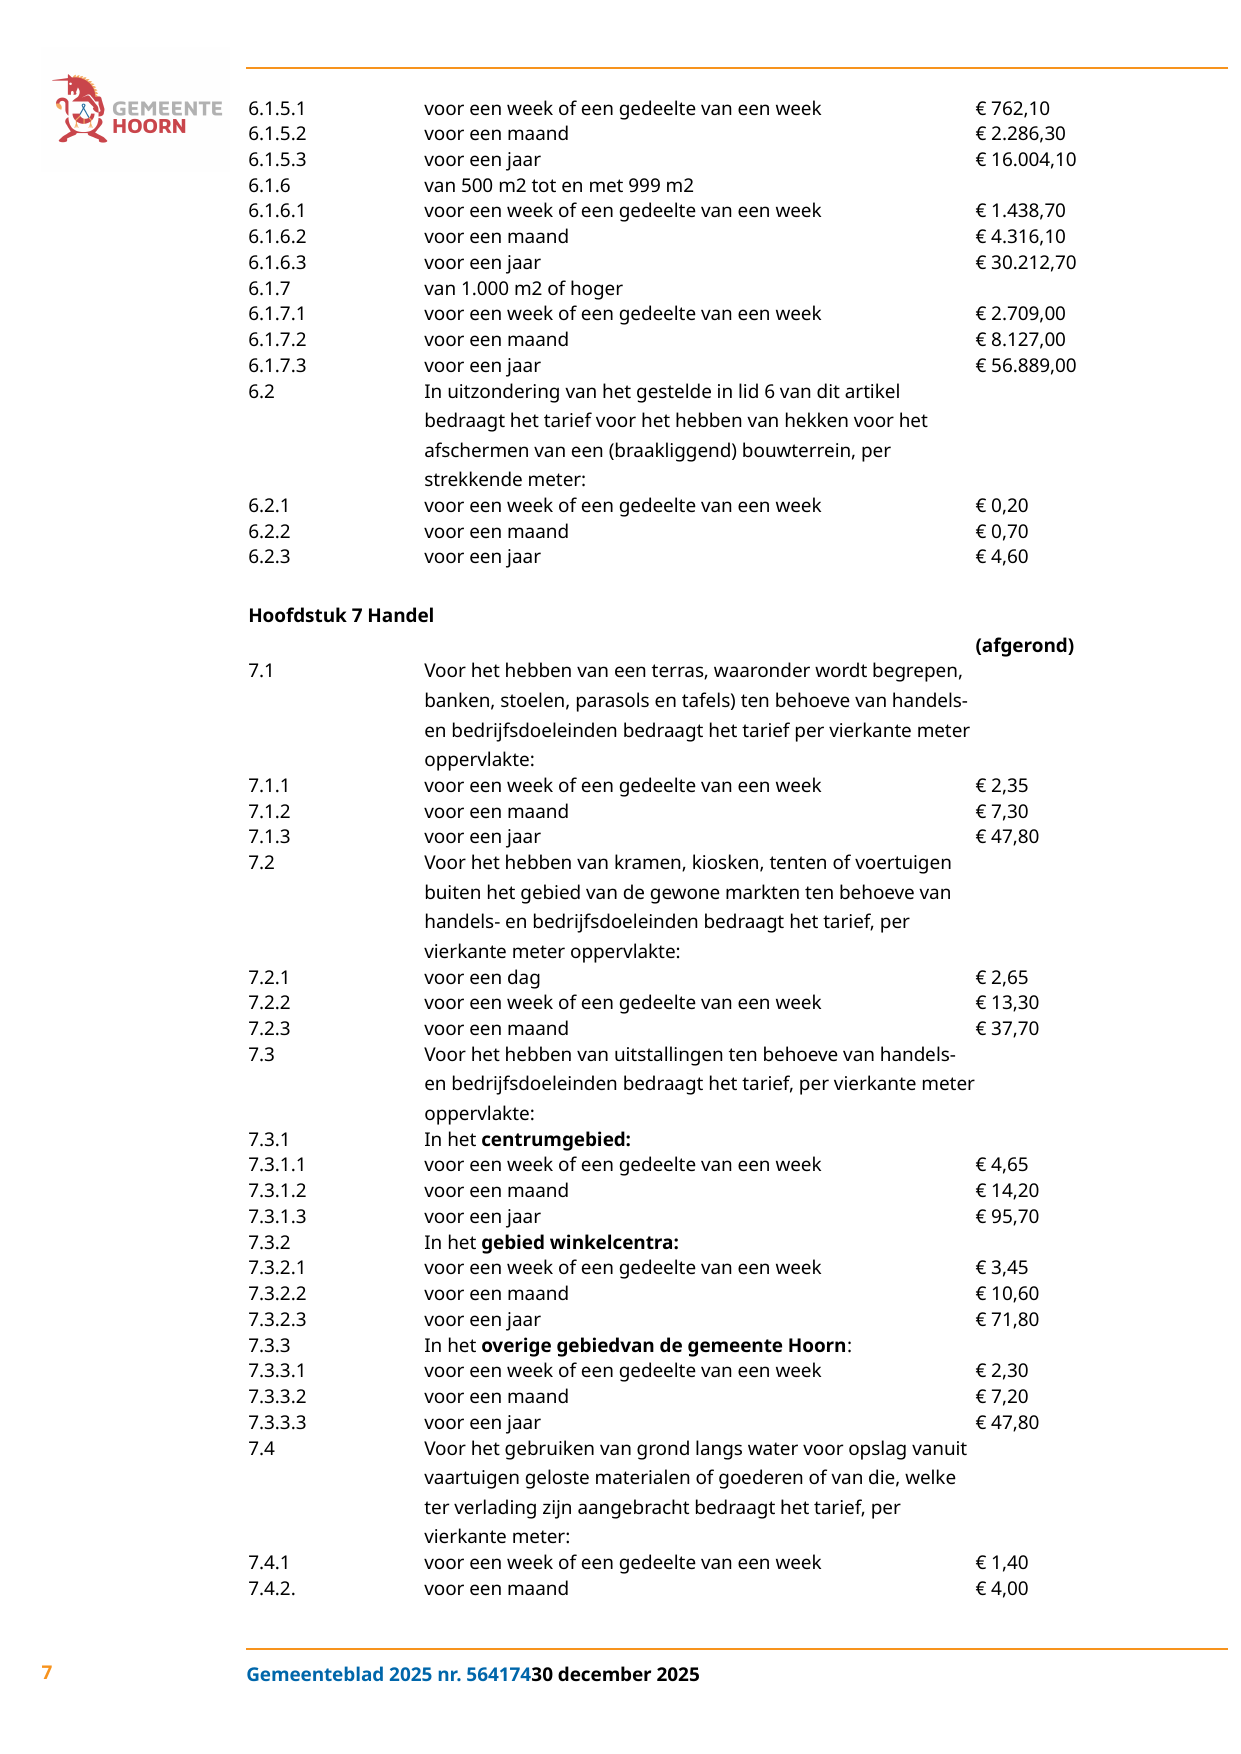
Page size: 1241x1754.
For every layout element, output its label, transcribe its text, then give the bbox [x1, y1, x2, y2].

table_cell € 95,70 [975, 1203, 1152, 1229]
table_cell € 14,20 [975, 1178, 1152, 1203]
table_cell voor een maand [424, 121, 975, 146]
table_cell 7.3.3 [248, 1332, 424, 1357]
table_cell 7.1.1 [248, 772, 424, 798]
table_cell 7.3.2.3 [248, 1306, 424, 1332]
table_cell 7.3.3.2 [248, 1383, 424, 1409]
table_cell voor een jaar [424, 352, 975, 378]
table_cell 6.2.3 [248, 544, 424, 569]
table_cell € 13,30 [975, 990, 1152, 1015]
table_cell 6.2.1 [248, 492, 424, 518]
table_cell [975, 172, 1152, 198]
table_cell voor een week of een gedeelte van een week [424, 990, 975, 1015]
table_cell Voor het hebben van kramen, kiosken, tenten of voertuigen buiten het gebied van de gewone markten ten behoeve van handels- en bedrijfsdoeleinden bedraagt het tarief, per vierkante meter oppervlakte: [424, 849, 975, 964]
table_cell € 47,80 [975, 824, 1152, 849]
table_cell 7.1 [248, 658, 424, 772]
table_cell voor een week of een gedeelte van een week [424, 772, 975, 798]
table_header [424, 632, 975, 658]
table_cell € 0,70 [975, 518, 1152, 544]
table_cell € 2,65 [975, 964, 1152, 989]
table_cell voor een week of een gedeelte van een week [424, 95, 975, 121]
table_cell voor een dag [424, 964, 975, 989]
table_cell [975, 1126, 1152, 1152]
table_cell [975, 1229, 1152, 1254]
table_cell 7.3.2 [248, 1229, 424, 1254]
table_cell 7.3.3.1 [248, 1358, 424, 1383]
table_cell voor een maand [424, 518, 975, 544]
table_cell 7.1.3 [248, 824, 424, 849]
table_cell van 1.000 m2 of hoger [424, 275, 975, 301]
table_cell 7.2 [248, 849, 424, 964]
table_cell 7.3.1.2 [248, 1178, 424, 1203]
table_cell 7.2.2 [248, 990, 424, 1015]
table_cell voor een week of een gedeelte van een week [424, 1549, 975, 1575]
table_cell € 2,30 [975, 1358, 1152, 1383]
picture [41, 47, 231, 172]
table_cell 7.3.3.3 [248, 1409, 424, 1435]
table_cell In het centrumgebied: [424, 1126, 975, 1152]
table_cell [975, 378, 1152, 492]
table_header (afgerond) [975, 632, 1152, 658]
table_cell voor een jaar [424, 1203, 975, 1229]
table_cell € 56.889,00 [975, 352, 1152, 378]
table_cell Voor het hebben van een terras, waaronder wordt begrepen, banken, stoelen, parasols en tafels) ten behoeve van handels- en bedrijfsdoeleinden bedraagt het tarief per vierkante meter oppervlakte: [424, 658, 975, 772]
table_cell 7.3.1.3 [248, 1203, 424, 1229]
table_cell € 4,00 [975, 1575, 1152, 1601]
table_header [248, 632, 424, 658]
table_cell voor een week of een gedeelte van een week [424, 1358, 975, 1383]
table_cell voor een maand [424, 1178, 975, 1203]
table_cell 6.2.2 [248, 518, 424, 544]
table_cell voor een jaar [424, 249, 975, 275]
table_cell voor een maand [424, 1015, 975, 1041]
table_cell € 4.316,10 [975, 224, 1152, 249]
table_cell voor een maand [424, 1575, 975, 1601]
table_cell van 500 m2 tot en met 999 m2 [424, 172, 975, 198]
table_cell voor een jaar [424, 544, 975, 569]
table_cell 6.1.5.2 [248, 121, 424, 146]
table_cell 6.1.7.2 [248, 326, 424, 352]
table_cell In het gebied winkelcentra: [424, 1229, 975, 1254]
table_cell 7.4.2. [248, 1575, 424, 1601]
table_cell In het overige gebiedvan de gemeente Hoorn: [424, 1332, 975, 1357]
table_cell voor een maand [424, 326, 975, 352]
table_cell € 8.127,00 [975, 326, 1152, 352]
table_cell voor een week of een gedeelte van een week [424, 1255, 975, 1280]
table_cell voor een week of een gedeelte van een week [424, 198, 975, 223]
table_cell 6.1.7 [248, 275, 424, 301]
table_cell voor een jaar [424, 1409, 975, 1435]
table_cell 7.4.1 [248, 1549, 424, 1575]
table_cell voor een week of een gedeelte van een week [424, 301, 975, 326]
table_cell € 762,10 [975, 95, 1152, 121]
table_cell € 2.709,00 [975, 301, 1152, 326]
table_cell 7.1.2 [248, 798, 424, 824]
table_cell Voor het gebruiken van grond langs water voor opslag vanuit vaartuigen geloste materialen of goederen of van die, welke ter verlading zijn aangebracht bedraagt het tarief, per vierkante meter: [424, 1435, 975, 1549]
table_cell € 7,20 [975, 1383, 1152, 1409]
table_cell 6.2 [248, 378, 424, 492]
table_cell € 1,40 [975, 1549, 1152, 1575]
table_cell € 37,70 [975, 1015, 1152, 1041]
text Hoofdstuk 7 Handel [248, 602, 1152, 628]
table_cell € 7,30 [975, 798, 1152, 824]
table_cell 7.3 [248, 1041, 424, 1126]
table_cell voor een week of een gedeelte van een week [424, 492, 975, 518]
table_cell 7.3.2.2 [248, 1280, 424, 1306]
table_cell € 30.212,70 [975, 249, 1152, 275]
table_cell voor een jaar [424, 1306, 975, 1332]
table_cell € 1.438,70 [975, 198, 1152, 223]
table_cell In uitzondering van het gestelde in lid 6 van dit artikel bedraagt het tarief voor het hebben van hekken voor het afschermen van een (braakliggend) bouwterrein, per strekkende meter: [424, 378, 975, 492]
table_cell € 10,60 [975, 1280, 1152, 1306]
table_cell € 16.004,10 [975, 146, 1152, 172]
table_cell 6.1.7.3 [248, 352, 424, 378]
table_cell voor een week of een gedeelte van een week [424, 1152, 975, 1177]
table_cell 7.4 [248, 1435, 424, 1549]
table_cell 6.1.5.3 [248, 146, 424, 172]
table_cell € 2.286,30 [975, 121, 1152, 146]
table_cell voor een maand [424, 224, 975, 249]
table_cell [975, 1435, 1152, 1549]
table_cell [975, 1041, 1152, 1126]
table_cell € 47,80 [975, 1409, 1152, 1435]
table_cell voor een maand [424, 1383, 975, 1409]
table_cell [975, 1332, 1152, 1357]
table_cell 7.3.1.1 [248, 1152, 424, 1177]
table_cell [975, 275, 1152, 301]
table_cell 7.3.2.1 [248, 1255, 424, 1280]
table_cell 6.1.6.3 [248, 249, 424, 275]
table_cell € 3,45 [975, 1255, 1152, 1280]
table_cell Voor het hebben van uitstallingen ten behoeve van handels- en bedrijfsdoeleinden bedraagt het tarief, per vierkante meter oppervlakte: [424, 1041, 975, 1126]
table_cell 6.1.7.1 [248, 301, 424, 326]
table_cell 7.2.1 [248, 964, 424, 989]
table_cell voor een maand [424, 1280, 975, 1306]
table_cell € 2,35 [975, 772, 1152, 798]
table_cell € 4,65 [975, 1152, 1152, 1177]
table_cell € 71,80 [975, 1306, 1152, 1332]
table_cell [975, 849, 1152, 964]
table_cell 6.1.5.1 [248, 95, 424, 121]
table_cell [975, 658, 1152, 772]
table_cell € 0,20 [975, 492, 1152, 518]
table_cell voor een jaar [424, 146, 975, 172]
table_cell voor een maand [424, 798, 975, 824]
table_cell 6.1.6.1 [248, 198, 424, 223]
table_cell 7.3.1 [248, 1126, 424, 1152]
table_cell voor een jaar [424, 824, 975, 849]
table_cell 6.1.6 [248, 172, 424, 198]
table_cell € 4,60 [975, 544, 1152, 569]
table_cell 7.2.3 [248, 1015, 424, 1041]
table_cell 6.1.6.2 [248, 224, 424, 249]
